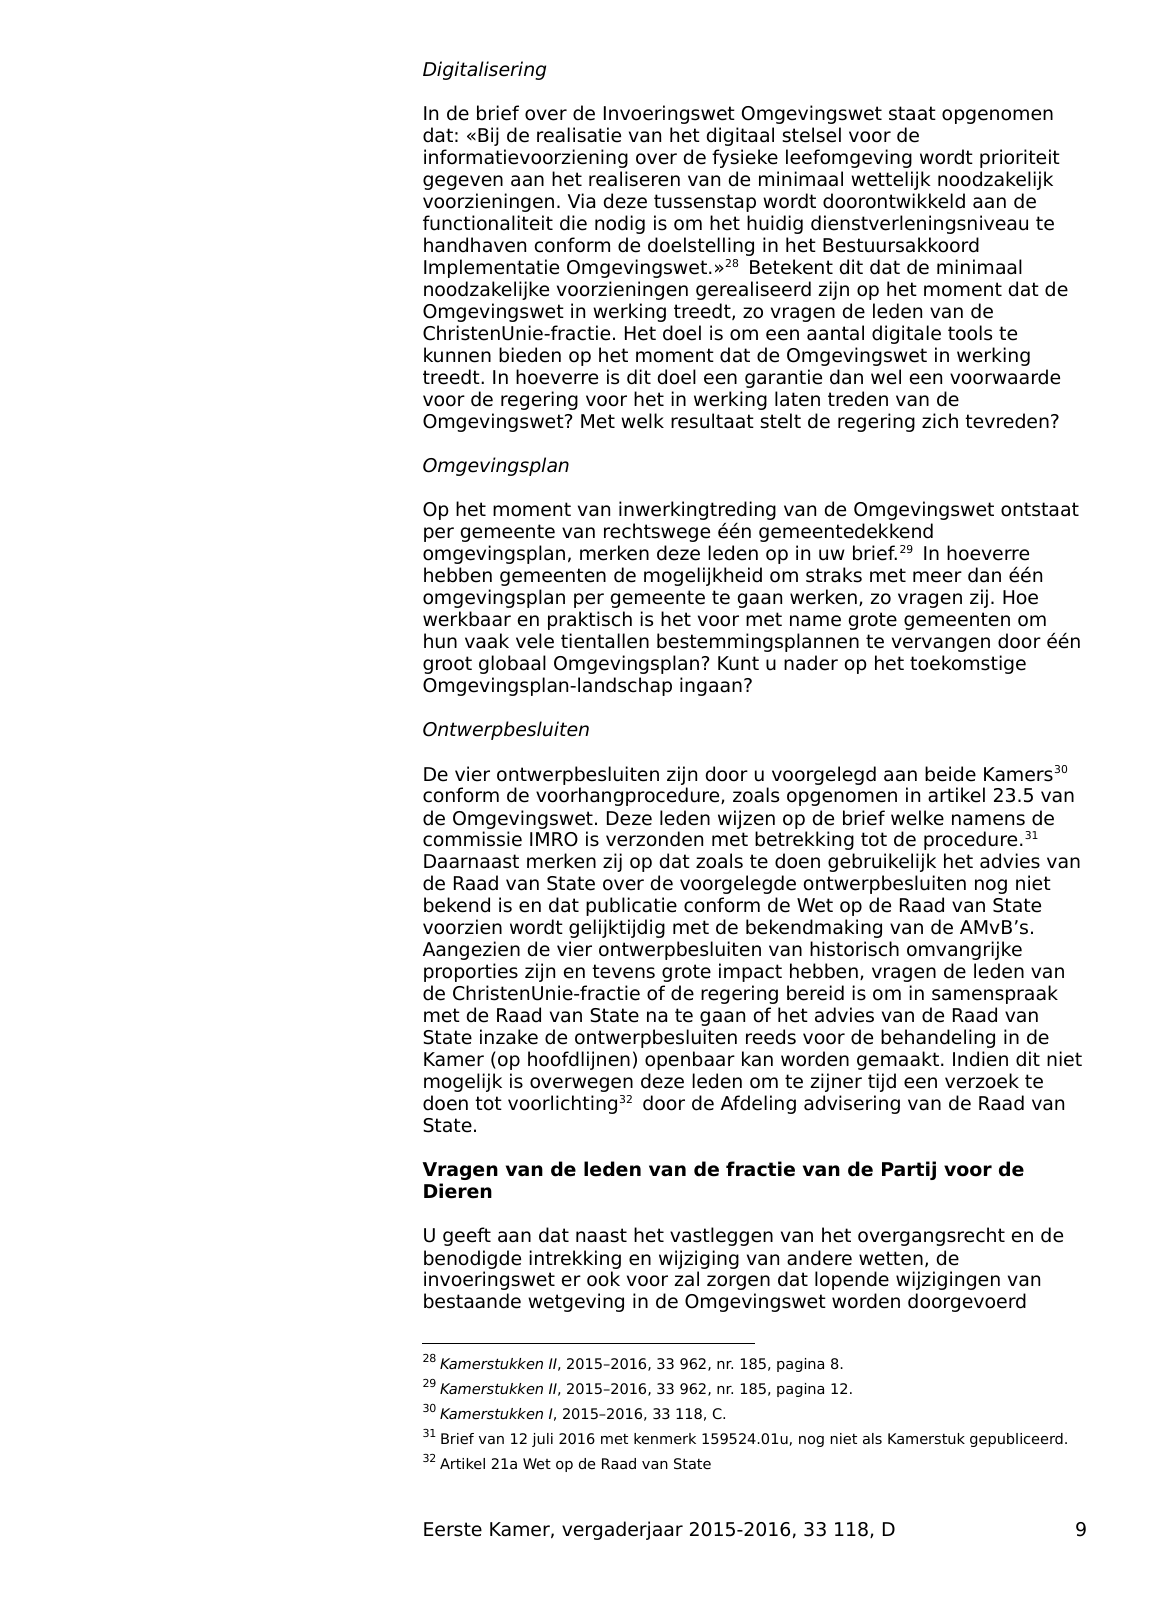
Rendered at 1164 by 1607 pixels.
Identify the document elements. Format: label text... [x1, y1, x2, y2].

text Artikel 21a Wet op de Raad van State [422, 1452, 1087, 1474]
text U geeft aan dat naast het vastleggen van het overgangsrecht en de benodigde intrekking en wijziging van andere wetten, de invoeringswet er ook voor zal zorgen dat lopende wijzigingen van bestaande wetgeving in de Omgevingswet worden doorgevoerd [422, 1225, 1087, 1313]
text Kamerstukken II, 2015–2016, 33 962, nr. 185, pagina 12. [422, 1377, 1087, 1399]
text Op het moment van inwerkingtreding van de Omgevingswet ontstaat per gemeente van rechtswege één gemeentedekkend omgevingsplan, merken deze leden op in uw brief. In hoeverre hebben gemeenten de mogelijkheid om straks met meer dan één omgevingsplan per gemeente te gaan werken, zo vragen zij. Hoe werkbaar en praktisch is het voor met name grote gemeenten om hun vaak vele tientallen bestemmingsplannen te vervangen door één groot globaal Omgevingsplan? Kunt u nader op het toekomstige Omgevingsplan-landschap ingaan? [422, 499, 1087, 697]
subtitle Digitalisering [422, 59, 1087, 81]
text De vier ontwerpbesluiten zijn door u voorgelegd aan beide Kamers conform de voorhangprocedure, zoals opgenomen in artikel 23.5 van de Omgevingswet. Deze leden wijzen op de brief welke namens de commissie IMRO is verzonden met betrekking tot de procedure. Daarnaast merken zij op dat zoals te doen gebruikelijk het advies van de Raad van State over de voorgelegde ontwerpbesluiten nog niet bekend is en dat publicatie conform de Wet op de Raad van State voorzien wordt gelijktijdig met de bekendmaking van de AMvB’s. Aangezien de vier ontwerpbesluiten van historisch omvangrijke proporties zijn en tevens grote impact hebben, vragen de leden van de ChristenUnie-fractie of de regering bereid is om in samenspraak met de Raad van State na te gaan of het advies van de Raad van State inzake de ontwerpbesluiten reeds voor de behandeling in de Kamer (op hoofdlijnen) openbaar kan worden gemaakt. Indien dit niet mogelijk is overwegen deze leden om te zijner tijd een verzoek te doen tot voorlichting door de Afdeling advisering van de Raad van State. [422, 763, 1087, 1137]
text Kamerstukken I, 2015–2016, 33 118, C. [422, 1402, 1087, 1424]
text In de brief over de Invoeringswet Omgevingswet staat opgenomen dat: «Bij de realisatie van het digitaal stelsel voor de informatievoorziening over de fysieke leefomgeving wordt prioriteit gegeven aan het realiseren van de minimaal wettelijk noodzakelijk voorzieningen. Via deze tussenstap wordt doorontwikkeld aan de functionaliteit die nodig is om het huidig dienstverleningsniveau te handhaven conform de doelstelling in het Bestuursakkoord Implementatie Omgevingswet.» Betekent dit dat de minimaal noodzakelijke voorzieningen gerealiseerd zijn op het moment dat de Omgevingswet in werking treedt, zo vragen de leden van de ChristenUnie-fractie. Het doel is om een aantal digitale tools te kunnen bieden op het moment dat de Omgevingswet in werking treedt. In hoeverre is dit doel een garantie dan wel een voorwaarde voor de regering voor het in werking laten treden van de Omgevingswet? Met welk resultaat stelt de regering zich tevreden? [422, 103, 1087, 433]
text Kamerstukken II, 2015–2016, 33 962, nr. 185, pagina 8. [422, 1352, 1087, 1374]
text Brief van 12 juli 2016 met kenmerk 159524.01u, nog niet als Kamerstuk gepubliceerd. [422, 1427, 1087, 1449]
subtitle Omgevingsplan [422, 455, 1087, 477]
subtitle Vragen van de leden van de fractie van de Partij voor de Dieren [422, 1159, 1087, 1203]
subtitle Ontwerpbesluiten [422, 719, 1087, 741]
